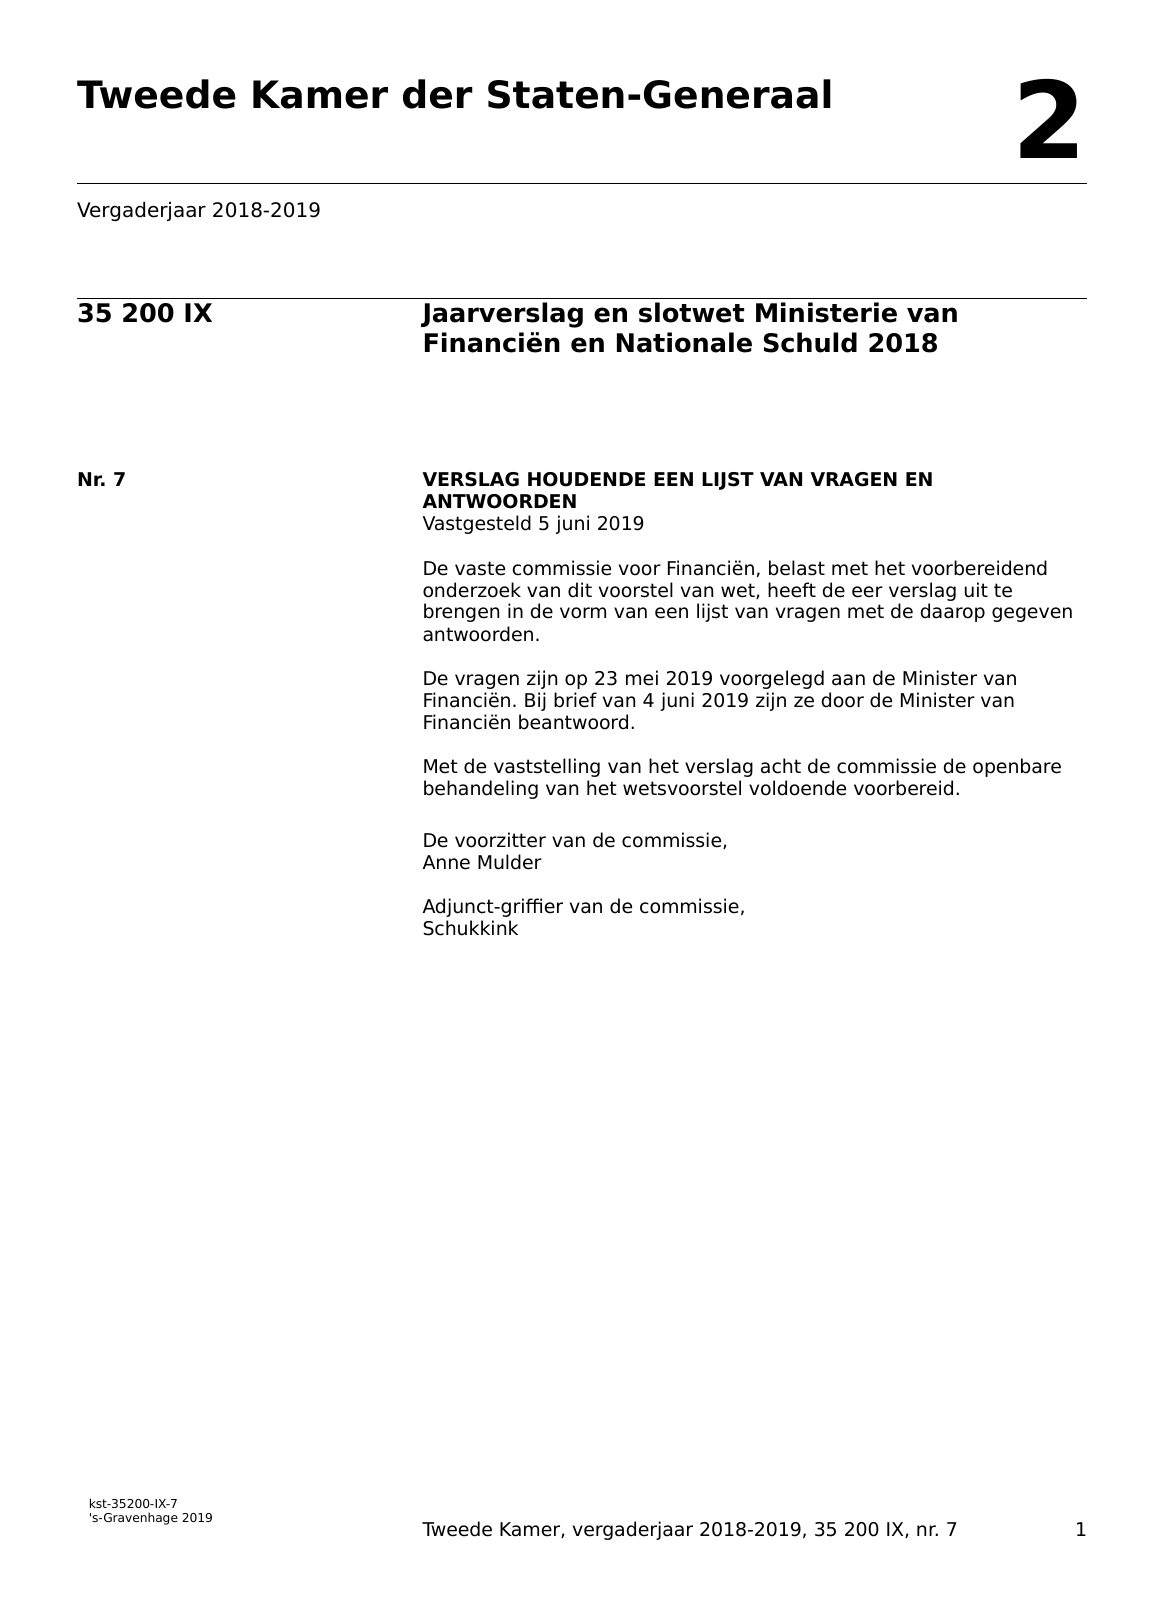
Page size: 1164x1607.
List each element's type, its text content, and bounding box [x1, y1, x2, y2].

text De vaste commissie voor Financiën, belast met het voorbereidend onderzoek van dit voorstel van wet, heeft de eer verslag uit te brengen in de vorm van een lijst van vragen met de daarop gegeven antwoorden. [422, 557, 1087, 645]
table_cell Vergaderjaar 2018-2019 [77, 184, 1087, 298]
text kst-35200-IX-7 [88, 1497, 323, 1511]
text Vastgesteld 5 juni 2019 [422, 513, 1087, 535]
text Adjunct-griffier van de commissie, Schukkink [422, 896, 1087, 940]
text De voorzitter van de commissie, Anne Mulder [422, 830, 1087, 874]
text Met de vaststelling van het verslag acht de commissie de openbare behandeling van het wetsvoorstel voldoende voorbereid. [422, 756, 1087, 800]
table_header Tweede Kamer der Staten-Generaal [77, 59, 886, 183]
subtitle 35 200 IX Jaarverslag en slotwet Ministerie van Financiën en Nationale Schuld 2018 [77, 299, 1087, 358]
subtitle Nr. 7 VERSLAG HOUDENDE EEN LIJST VAN VRAGEN EN ANTWOORDEN [77, 469, 1087, 513]
text 's-Gravenhage 2019 [88, 1511, 323, 1525]
table_header 2 [886, 59, 1087, 183]
text De vragen zijn op 23 mei 2019 voorgelegd aan de Minister van Financiën. Bij brief van 4 juni 2019 zijn ze door de Minister van Financiën beantwoord. [422, 668, 1087, 733]
